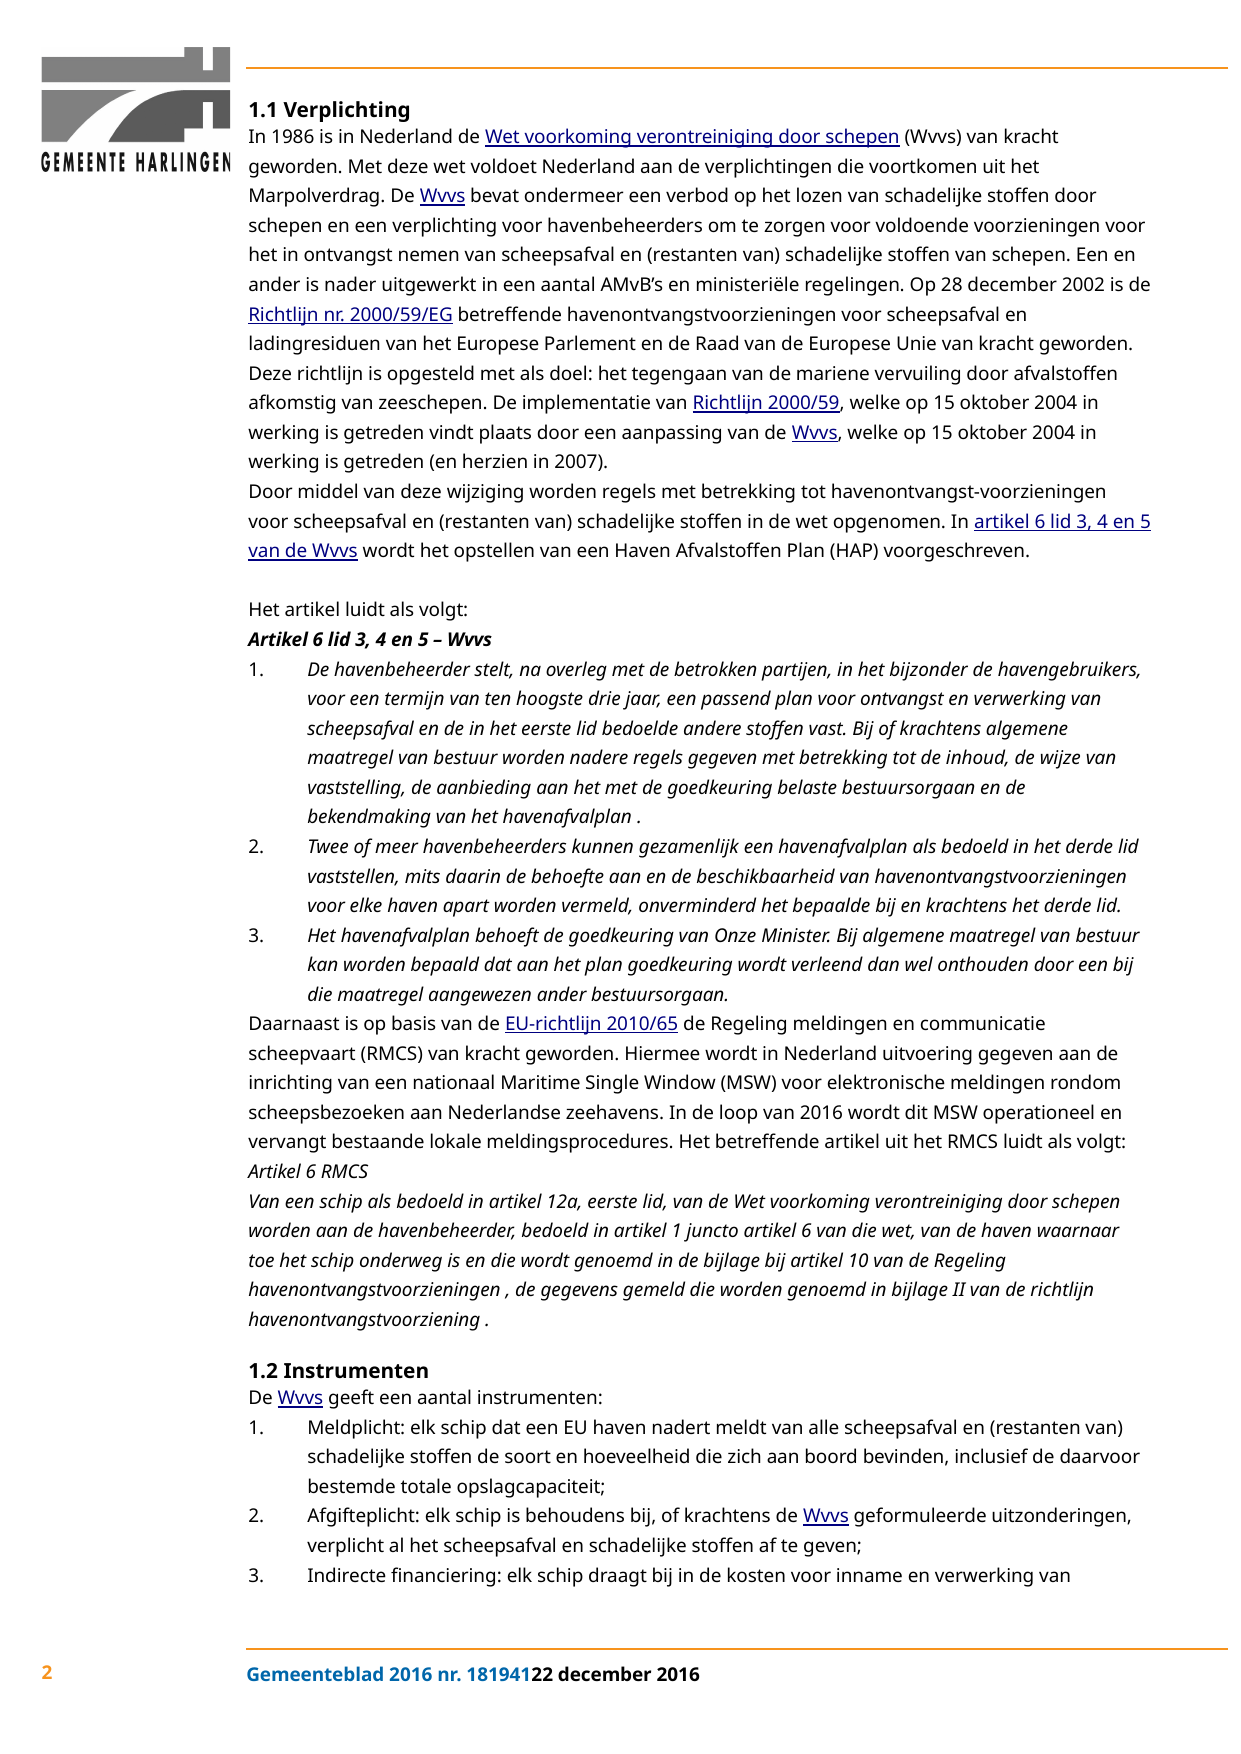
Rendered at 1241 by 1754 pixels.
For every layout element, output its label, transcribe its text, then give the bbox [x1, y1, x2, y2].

text Het artikel luidt als volgt: [248, 597, 1152, 622]
table_header Artikel 6 lid 3, 4 en 5 – Wvvs De havenbeheerder stelt, na overleg met de betrokken partijen, in het bijzonder de havengebruikers, voor een termijn van ten hoogste drie jaar, een passend plan voor ontvangst en verwerking van scheepsafval en de in het eerste lid bedoelde andere stoffen vast. Bij of krachtens algemene maatregel van bestuur worden nadere regels gegeven met betrekking tot de inhoud, de wijze van vaststelling, de aanbieding aan het met de goedkeuring belaste bestuursorgaan en de bekendmaking van het havenafvalplan . Twee of meer havenbeheerders kunnen gezamenlijk een havenafvalplan als bedoeld in het derde lid vaststellen, mits daarin de behoefte aan en de beschikbaarheid van havenontvangstvoorzieningen voor elke haven apart worden vermeld, onverminderd het bepaalde bij en krachtens het derde lid. Het havenafvalplan behoeft de goedkeuring van Onze Minister. Bij algemene maatregel van bestuur kan worden bepaald dat aan het plan goedkeuring wordt verleend dan wel onthouden door een bij die maatregel aangewezen ander bestuursorgaan. [248, 626, 1152, 1007]
text Door middel van deze wijziging worden regels met betrekking tot havenontvangst-voorzieningen voor scheepsafval en (restanten van) schadelijke stoffen in de wet opgenomen. In artikel 6 lid 3, 4 en 5 van de Wvvs wordt het opstellen van een Haven Afvalstoffen Plan (HAP) voorgeschreven. [248, 478, 1152, 563]
list Meldplicht: elk schip dat een EU haven nadert meldt van alle scheepsafval en (restanten van) schadelijke stoffen de soort en hoeveelheid die zich aan boord bevinden, inclusief de daarvoor bestemde totale opslagcapaciteit; [248, 1414, 1152, 1499]
table_header Artikel 6 RMCS Van een schip als bedoeld in artikel 12a, eerste lid, van de Wet voorkoming verontreiniging door schepen worden aan de havenbeheerder, bedoeld in artikel 1 juncto artikel 6 van die wet, van de haven waarnaar toe het schip onderweg is en die wordt genoemd in de bijlage bij artikel 10 van de Regeling havenontvangstvoorzieningen , de gegevens gemeld die worden genoemd in bijlage II van de richtlijn havenontvangstvoorziening . [248, 1158, 1152, 1332]
text 1.1 Verplichting [248, 95, 1152, 123]
text De Wvvs geeft een aantal instrumenten: [248, 1384, 1152, 1410]
text In 1986 is in Nederland de Wet voorkoming verontreiniging door schepen (Wvvs) van kracht geworden. Met deze wet voldoet Nederland aan de verplichtingen die voortkomen uit het Marpolverdrag. De Wvvs bevat ondermeer een verbod op het lozen van schadelijke stoffen door schepen en een verplichting voor havenbeheerders om te zorgen voor voldoende voorzieningen voor het in ontvangst nemen van scheepsafval en (restanten van) schadelijke stoffen van schepen. Een en ander is nader uitgewerkt in een aantal AMvB’s en ministeriële regelingen. Op 28 december 2002 is de Richtlijn nr. 2000/59/EG betreffende havenontvangstvoorzieningen voor scheepsafval en ladingresiduen van het Europese Parlement en de Raad van de Europese Unie van kracht geworden. Deze richtlijn is opgesteld met als doel: het tegengaan van de mariene vervuiling door afvalstoffen afkomstig van zeeschepen. De implementatie van Richtlijn 2000/59, welke op 15 oktober 2004 in werking is getreden vindt plaats door een aanpassing van de Wvvs, welke op 15 oktober 2004 in werking is getreden (en herzien in 2007). [248, 123, 1152, 474]
list Afgifteplicht: elk schip is behoudens bij, of krachtens de Wvvs geformuleerde uitzonderingen, verplicht al het scheepsafval en schadelijke stoffen af te geven; [248, 1503, 1152, 1558]
text Daarnaast is op basis van de EU-richtlijn 2010/65 de Regeling meldingen en communicatie scheepvaart (RMCS) van kracht geworden. Hiermee wordt in Nederland uitvoering gegeven aan de inrichting van een nationaal Maritime Single Window (MSW) voor elektronische meldingen rondom scheepsbezoeken aan Nederlandse zeehavens. In de loop van 2016 wordt dit MSW operationeel en vervangt bestaande lokale meldingsprocedures. Het betreffende artikel uit het RMCS luidt als volgt: [248, 1010, 1152, 1154]
list Indirecte financiering: elk schip draagt bij in de kosten voor inname en verwerking van [248, 1562, 1152, 1588]
picture [41, 47, 231, 172]
text 1.2 Instrumenten [248, 1356, 1152, 1384]
